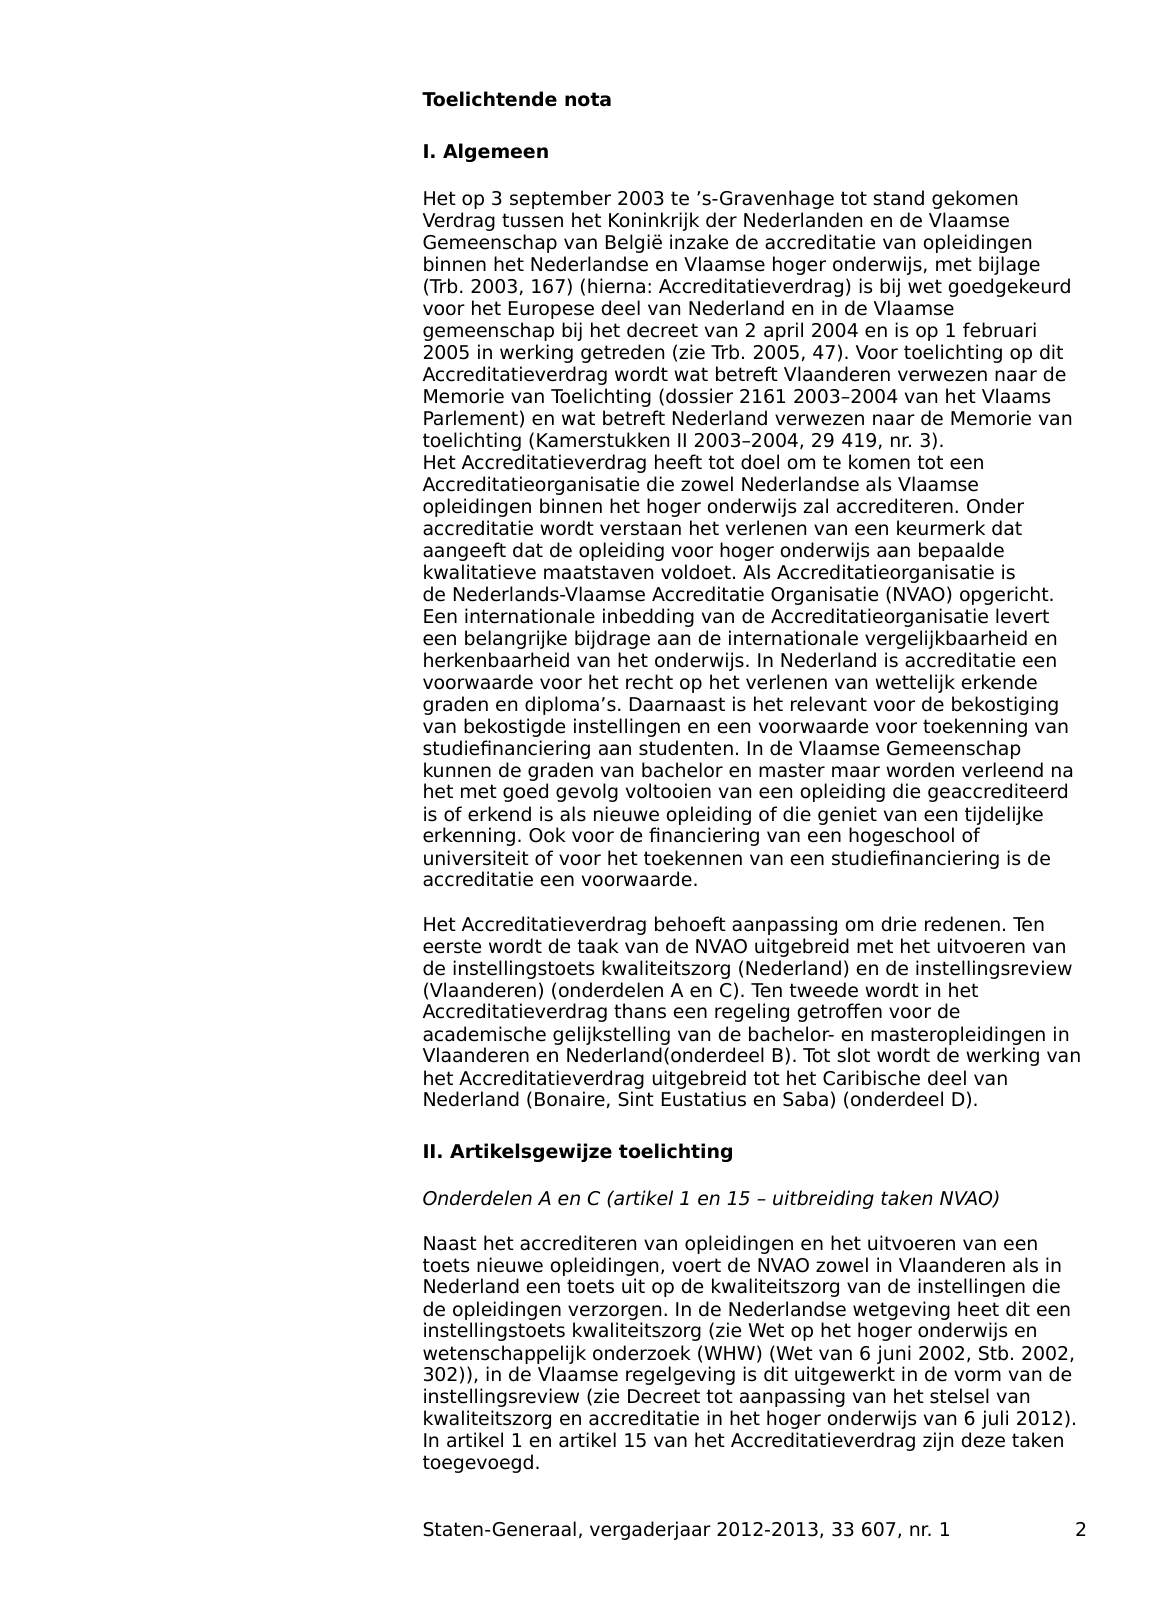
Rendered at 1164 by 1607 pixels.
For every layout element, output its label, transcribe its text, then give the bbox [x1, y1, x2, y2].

subtitle Onderdelen A en C (artikel 1 en 15 – uitbreiding taken NVAO) [422, 1188, 1087, 1210]
subtitle Toelichtende nota [422, 89, 1087, 111]
subtitle II. Artikelsgewijze toelichting [422, 1141, 1087, 1163]
text Het Accreditatieverdrag heeft tot doel om te komen tot een Accreditatieorganisatie die zowel Nederlandse als Vlaamse opleidingen binnen het hoger onderwijs zal accrediteren. Onder accreditatie wordt verstaan het verlenen van een keurmerk dat aangeeft dat de opleiding voor hoger onderwijs aan bepaalde kwalitatieve maatstaven voldoet. Als Accreditatieorganisatie is de Nederlands-Vlaamse Accreditatie Organisatie (NVAO) opgericht. Een internationale inbedding van de Accreditatieorganisatie levert een belangrijke bijdrage aan de internationale vergelijkbaarheid en herkenbaarheid van het onderwijs. In Nederland is accreditatie een voorwaarde voor het recht op het verlenen van wettelijk erkende graden en diploma’s. Daarnaast is het relevant voor de bekostiging van bekostigde instellingen en een voorwaarde voor toekenning van studiefinanciering aan studenten. In de Vlaamse Gemeenschap kunnen de graden van bachelor en master maar worden verleend na het met goed gevolg voltooien van een opleiding die geaccrediteerd is of erkend is als nieuwe opleiding of die geniet van een tijdelijke erkenning. Ook voor de financiering van een hogeschool of universiteit of voor het toekennen van een studiefinanciering is de accreditatie een voorwaarde. [422, 452, 1087, 891]
text Naast het accrediteren van opleidingen en het uitvoeren van een toets nieuwe opleidingen, voert de NVAO zowel in Vlaanderen als in Nederland een toets uit op de kwaliteitszorg van de instellingen die de opleidingen verzorgen. In de Nederlandse wetgeving heet dit een instellingstoets kwaliteitszorg (zie Wet op het hoger onderwijs en wetenschappelijk onderzoek (WHW) (Wet van 6 juni 2002, Stb. 2002, 302)), in de Vlaamse regelgeving is dit uitgewerkt in de vorm van de instellingsreview (zie Decreet tot aanpassing van het stelsel van kwaliteitszorg en accreditatie in het hoger onderwijs van 6 juli 2012). In artikel 1 en artikel 15 van het Accreditatieverdrag zijn deze taken toegevoegd. [422, 1232, 1087, 1474]
subtitle I. Algemeen [422, 141, 1087, 163]
text Het Accreditatieverdrag behoeft aanpassing om drie redenen. Ten eerste wordt de taak van de NVAO uitgebreid met het uitvoeren van de instellingstoets kwaliteitszorg (Nederland) en de instellingsreview (Vlaanderen) (onderdelen A en C). Ten tweede wordt in het Accreditatieverdrag thans een regeling getroffen voor de academische gelijkstelling van de bachelor- en masteropleidingen in Vlaanderen en Nederland(onderdeel B). Tot slot wordt de werking van het Accreditatieverdrag uitgebreid tot het Caribische deel van Nederland (Bonaire, Sint Eustatius en Saba) (onderdeel D). [422, 913, 1087, 1111]
text Het op 3 september 2003 te ’s-Gravenhage tot stand gekomen Verdrag tussen het Koninkrijk der Nederlanden en de Vlaamse Gemeenschap van België inzake de accreditatie van opleidingen binnen het Nederlandse en Vlaamse hoger onderwijs, met bijlage (Trb. 2003, 167) (hierna: Accreditatieverdrag) is bij wet goedgekeurd voor het Europese deel van Nederland en in de Vlaamse gemeenschap bij het decreet van 2 april 2004 en is op 1 februari 2005 in werking getreden (zie Trb. 2005, 47). Voor toelichting op dit Accreditatieverdrag wordt wat betreft Vlaanderen verwezen naar de Memorie van Toelichting (dossier 2161 2003–2004 van het Vlaams Parlement) en wat betreft Nederland verwezen naar de Memorie van toelichting (Kamerstukken II 2003–2004, 29 419, nr. 3). [422, 188, 1087, 452]
